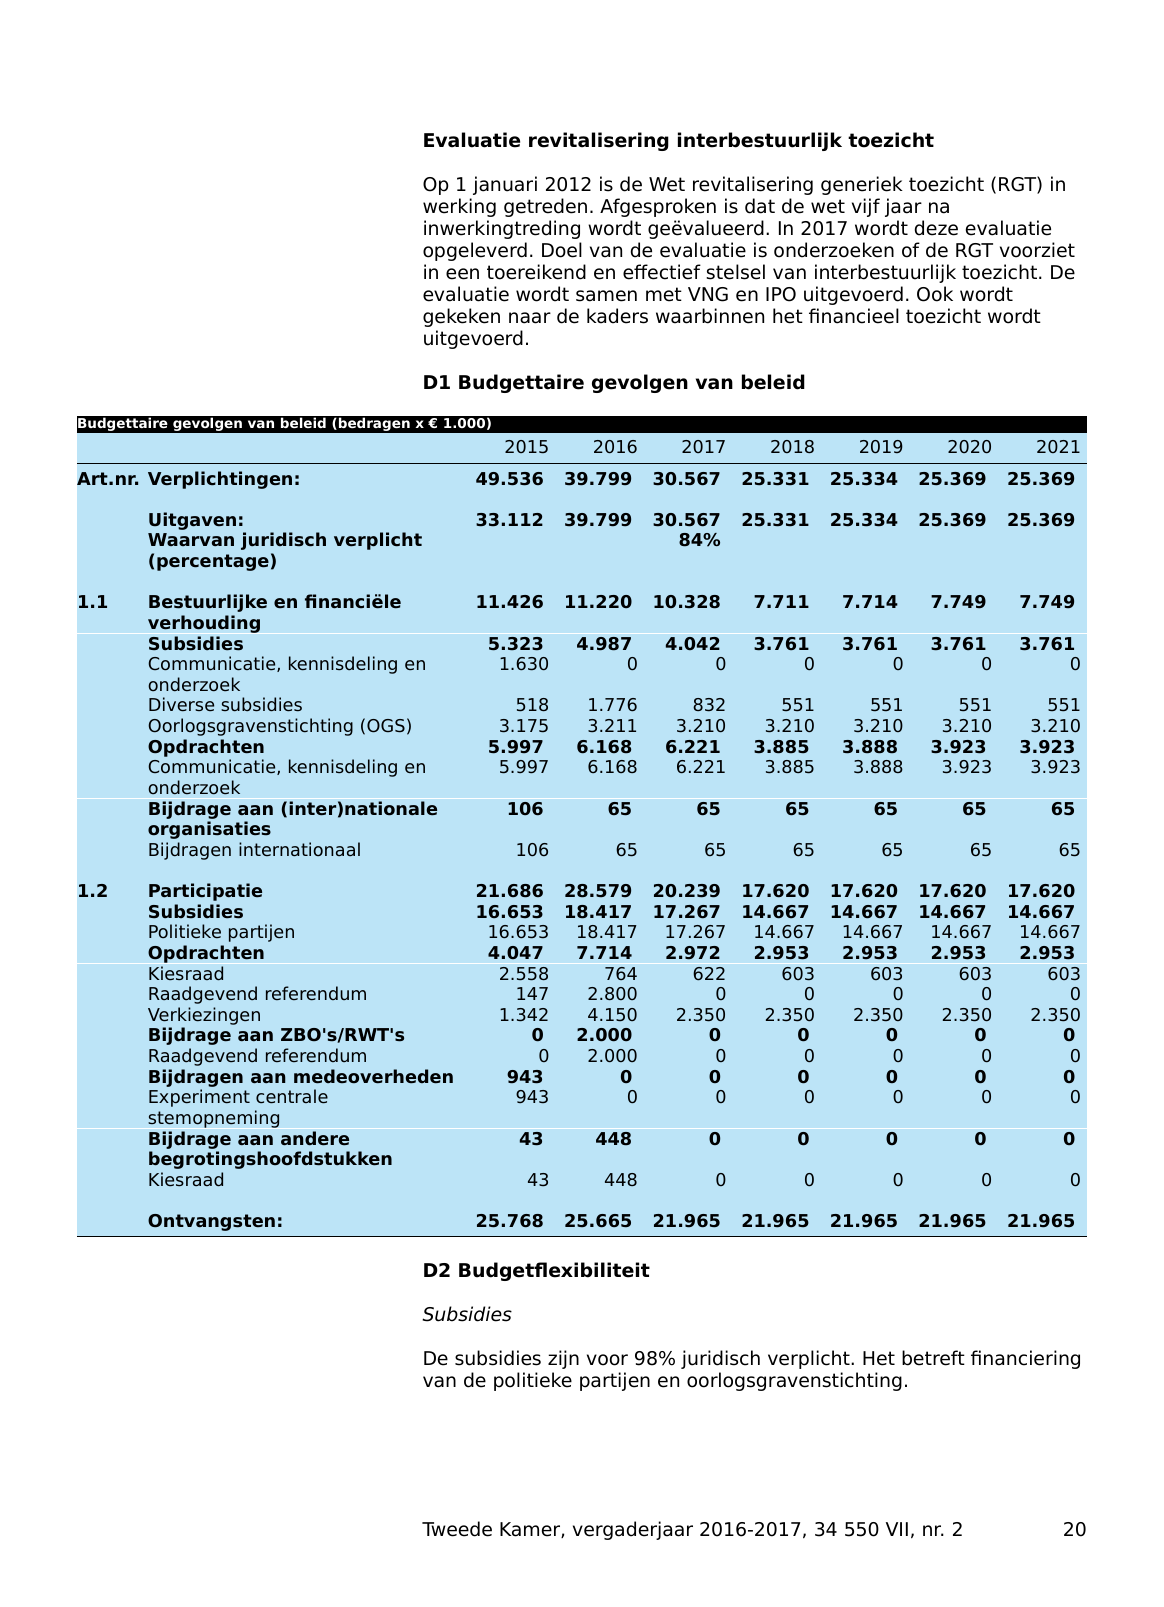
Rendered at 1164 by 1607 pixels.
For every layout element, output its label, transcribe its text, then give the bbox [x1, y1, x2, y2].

table_cell 17.620 [998, 881, 1087, 902]
table_cell 7.749 [998, 592, 1087, 633]
table_cell 11.426 [466, 592, 555, 633]
table_cell 0 [821, 1170, 909, 1190]
table_cell 0 [555, 654, 644, 695]
table_cell 551 [821, 695, 909, 716]
table_cell [77, 1005, 142, 1025]
table_cell 25.331 [732, 464, 821, 489]
table_cell 2.800 [555, 984, 644, 1005]
table_cell 65 [909, 799, 998, 840]
table_cell 0 [909, 1025, 998, 1046]
table_cell [77, 757, 142, 798]
table_cell 0 [821, 1025, 909, 1046]
table_cell Bijdrage aan (inter)nationale organisaties [142, 799, 466, 840]
table_cell Kiesraad [142, 1170, 466, 1190]
table_cell Subsidies [142, 902, 466, 922]
table_cell [77, 695, 142, 716]
table_cell [77, 799, 142, 840]
table_cell 18.417 [555, 902, 644, 922]
table_cell 49.536 [466, 464, 555, 489]
table_cell 106 [466, 799, 555, 840]
table_cell Art.nr. [77, 464, 142, 489]
table_cell [142, 489, 466, 510]
table_cell 65 [821, 799, 909, 840]
table_cell 4.987 [555, 634, 644, 654]
table_cell Experiment centrale stemopneming [142, 1087, 466, 1128]
table_cell 25.334 [821, 510, 909, 530]
table_cell Kiesraad [142, 964, 466, 984]
table_cell [732, 489, 821, 510]
table_cell 17.267 [644, 922, 732, 943]
table_cell 4.150 [555, 1005, 644, 1025]
table_cell [77, 1190, 142, 1211]
table_cell 0 [909, 1067, 998, 1087]
table_cell [909, 572, 998, 592]
table_cell 0 [909, 1170, 998, 1190]
table_cell 448 [555, 1129, 644, 1170]
table_cell 0 [909, 984, 998, 1005]
table_cell [644, 489, 732, 510]
table_cell [77, 1067, 142, 1087]
table_cell 17.267 [644, 902, 732, 922]
table_cell [555, 530, 644, 572]
table_cell 764 [555, 964, 644, 984]
table_cell 65 [821, 840, 909, 860]
table_cell 14.667 [821, 922, 909, 943]
table_cell 0 [644, 1129, 732, 1170]
table_cell 17.620 [821, 881, 909, 902]
table_cell 11.220 [555, 592, 644, 633]
table_cell 3.888 [821, 757, 909, 798]
table_cell 84% [644, 530, 732, 572]
table_cell 551 [732, 695, 821, 716]
table_cell 3.175 [466, 716, 555, 737]
table_cell 0 [821, 1046, 909, 1067]
table_cell 39.799 [555, 510, 644, 530]
table_cell 17.620 [909, 881, 998, 902]
table_cell 518 [466, 695, 555, 716]
table_cell 14.667 [909, 902, 998, 922]
table_cell 0 [998, 1129, 1087, 1170]
table_cell [142, 433, 466, 463]
table_cell 0 [998, 1087, 1087, 1128]
table_cell 65 [732, 840, 821, 860]
table_cell 0 [732, 1046, 821, 1067]
table_cell 2.558 [466, 964, 555, 984]
table_cell [77, 1046, 142, 1067]
table_cell 3.210 [732, 716, 821, 737]
table_cell 14.667 [909, 922, 998, 943]
table_cell 0 [732, 1087, 821, 1128]
table_cell 2.953 [909, 943, 998, 963]
table_cell 0 [998, 1067, 1087, 1087]
table_cell [998, 489, 1087, 510]
table_cell 622 [644, 964, 732, 984]
table_cell 0 [644, 1025, 732, 1046]
table_cell [909, 530, 998, 572]
table_cell 7.714 [555, 943, 644, 963]
table_cell 1.1 [77, 592, 142, 633]
table_cell [555, 860, 644, 881]
table_cell 1.630 [466, 654, 555, 695]
table_cell 0 [998, 654, 1087, 695]
table_cell Bijdrage aan andere begrotingshoofdstukken [142, 1129, 466, 1170]
table_cell 2.000 [555, 1025, 644, 1046]
table_cell 2.953 [732, 943, 821, 963]
table_cell [466, 489, 555, 510]
table_cell [77, 572, 142, 592]
table_cell 25.369 [909, 510, 998, 530]
table_cell 18.417 [555, 922, 644, 943]
table_cell 603 [909, 964, 998, 984]
table_cell 21.965 [998, 1211, 1087, 1236]
table_cell 65 [732, 799, 821, 840]
table_cell [998, 860, 1087, 881]
table_cell 65 [644, 799, 732, 840]
table_cell 3.761 [998, 634, 1087, 654]
table_cell [909, 1190, 998, 1211]
table_cell [77, 716, 142, 737]
table_cell [821, 1190, 909, 1211]
table_cell 2016 [555, 433, 644, 463]
table_cell Verplichtingen: [142, 464, 466, 489]
table_cell 16.653 [466, 922, 555, 943]
subtitle D2 Budgetflexibiliteit [422, 1259, 1087, 1281]
table_cell Opdrachten [142, 943, 466, 963]
table_cell [77, 1170, 142, 1190]
table_cell 2018 [732, 433, 821, 463]
table_cell 0 [732, 1129, 821, 1170]
table_cell 39.799 [555, 464, 644, 489]
table_cell [77, 634, 142, 654]
table_cell [821, 489, 909, 510]
table_cell [821, 530, 909, 572]
table_cell Oorlogsgravenstichting (OGS) [142, 716, 466, 737]
table_cell 6.221 [644, 757, 732, 798]
table_cell 6.168 [555, 737, 644, 757]
table_cell 2019 [821, 433, 909, 463]
table_cell Communicatie, kennisdeling en onderzoek [142, 654, 466, 695]
table_cell 0 [909, 654, 998, 695]
table_cell 14.667 [732, 922, 821, 943]
table_cell 5.323 [466, 634, 555, 654]
table_cell Raadgevend referendum [142, 1046, 466, 1067]
table_cell 14.667 [732, 902, 821, 922]
table_cell 0 [821, 1087, 909, 1128]
text De subsidies zijn voor 98% juridisch verplicht. Het betreft financiering van de politieke partijen en oorlogsgravenstichting. [422, 1348, 1087, 1392]
table_cell 0 [998, 1046, 1087, 1067]
table_cell 14.667 [998, 922, 1087, 943]
table_cell 17.620 [732, 881, 821, 902]
table_cell 16.653 [466, 902, 555, 922]
table_cell 20.239 [644, 881, 732, 902]
table_cell 0 [998, 984, 1087, 1005]
table_cell Opdrachten [142, 737, 466, 757]
table_cell 6.168 [555, 757, 644, 798]
table_cell [998, 572, 1087, 592]
table_cell 0 [909, 1046, 998, 1067]
table_cell 65 [909, 840, 998, 860]
table_cell 10.328 [644, 592, 732, 633]
text Op 1 januari 2012 is de Wet revitalisering generiek toezicht (RGT) in werking getreden. Afgesproken is dat de wet vijf jaar na inwerkingtreding wordt geëvalueerd. In 2017 wordt deze evaluatie opgeleverd. Doel van de evaluatie is onderzoeken of de RGT voorziet in een toereikend en effectief stelsel van interbestuurlijk toezicht. De evaluatie wordt samen met VNG en IPO uitgevoerd. Ook wordt gekeken naar de kaders waarbinnen het financieel toezicht wordt uitgevoerd. [422, 174, 1087, 350]
table_cell Uitgaven: [142, 510, 466, 530]
table_cell 7.711 [732, 592, 821, 633]
table_cell 65 [555, 840, 644, 860]
table_cell Diverse subsidies [142, 695, 466, 716]
table_cell [644, 572, 732, 592]
table_cell [77, 943, 142, 963]
table_cell 3.761 [732, 634, 821, 654]
table_cell [77, 922, 142, 943]
table_cell 0 [644, 1170, 732, 1190]
table_cell 551 [909, 695, 998, 716]
table_cell 3.885 [732, 737, 821, 757]
table_cell Bestuurlijke en financiële verhouding [142, 592, 466, 633]
table_cell 106 [466, 840, 555, 860]
table_cell [732, 860, 821, 881]
table_cell 3.923 [909, 757, 998, 798]
table_cell [821, 860, 909, 881]
table_cell 0 [821, 654, 909, 695]
table_cell 448 [555, 1170, 644, 1190]
table_cell 2.350 [821, 1005, 909, 1025]
table_cell 0 [732, 1025, 821, 1046]
table_cell 0 [909, 1129, 998, 1170]
table_cell 5.997 [466, 757, 555, 798]
table_cell [466, 1190, 555, 1211]
table_cell [77, 530, 142, 572]
table_cell [77, 433, 142, 463]
table_cell 21.686 [466, 881, 555, 902]
table_cell 0 [821, 1129, 909, 1170]
table_cell 0 [732, 1170, 821, 1190]
table_cell 25.369 [909, 464, 998, 489]
table_cell 33.112 [466, 510, 555, 530]
table_cell [142, 572, 466, 592]
table_cell 2020 [909, 433, 998, 463]
table_cell 3.210 [909, 716, 998, 737]
table_cell 3.761 [821, 634, 909, 654]
table_cell 603 [821, 964, 909, 984]
table_cell 3.885 [732, 757, 821, 798]
table_cell 0 [644, 1067, 732, 1087]
table_cell 43 [466, 1129, 555, 1170]
table_cell 65 [998, 840, 1087, 860]
table_cell 7.714 [821, 592, 909, 633]
subtitle Evaluatie revitalisering interbestuurlijk toezicht [422, 130, 1087, 152]
table_cell [998, 530, 1087, 572]
table_cell 0 [644, 1087, 732, 1128]
table_cell [821, 572, 909, 592]
table_cell [732, 1190, 821, 1211]
table_cell [466, 860, 555, 881]
table_cell 1.342 [466, 1005, 555, 1025]
table_cell 2.000 [555, 1046, 644, 1067]
table_cell 603 [732, 964, 821, 984]
table_cell 943 [466, 1087, 555, 1128]
table_cell 0 [998, 1170, 1087, 1190]
table_cell [77, 1129, 142, 1170]
table_cell [77, 860, 142, 881]
table_cell 14.667 [998, 902, 1087, 922]
subtitle D1 Budgettaire gevolgen van beleid [422, 372, 1087, 394]
table_cell [77, 737, 142, 757]
table_cell 43 [466, 1170, 555, 1190]
table_cell [77, 840, 142, 860]
table_cell 2017 [644, 433, 732, 463]
table_cell Bijdrage aan ZBO's/RWT's [142, 1025, 466, 1046]
table_cell 25.369 [998, 464, 1087, 489]
table_cell 21.965 [821, 1211, 909, 1236]
table_cell 2.350 [909, 1005, 998, 1025]
table_cell 0 [555, 1087, 644, 1128]
table_cell 2015 [466, 433, 555, 463]
table_cell 25.369 [998, 510, 1087, 530]
table_cell 0 [555, 1067, 644, 1087]
table_cell 30.567 [644, 464, 732, 489]
table_cell 0 [732, 1067, 821, 1087]
table_cell Communicatie, kennisdeling en onderzoek [142, 757, 466, 798]
table_cell [466, 530, 555, 572]
table_cell 2.953 [998, 943, 1087, 963]
table_cell [998, 1190, 1087, 1211]
table_cell 65 [644, 840, 732, 860]
table_cell 65 [998, 799, 1087, 840]
table_cell [77, 984, 142, 1005]
table_cell [77, 489, 142, 510]
table_cell 3.210 [821, 716, 909, 737]
table_cell 3.211 [555, 716, 644, 737]
table_cell [555, 572, 644, 592]
table_cell 3.923 [909, 737, 998, 757]
table_cell 3.923 [998, 737, 1087, 757]
table_cell Bijdragen internationaal [142, 840, 466, 860]
table_cell Subsidies [142, 634, 466, 654]
table_cell 2.972 [644, 943, 732, 963]
table_cell 4.047 [466, 943, 555, 963]
table_cell [732, 530, 821, 572]
table_cell 4.042 [644, 634, 732, 654]
table_cell 603 [998, 964, 1087, 984]
table_cell 21.965 [732, 1211, 821, 1236]
table_cell 21.965 [909, 1211, 998, 1236]
table_cell [77, 1087, 142, 1128]
table_cell Ontvangsten: [142, 1211, 466, 1236]
table_cell Bijdragen aan medeoverheden [142, 1067, 466, 1087]
table_cell 0 [466, 1046, 555, 1067]
table_cell [77, 1025, 142, 1046]
table_cell 28.579 [555, 881, 644, 902]
table_cell Verkiezingen [142, 1005, 466, 1025]
table_cell 2.350 [644, 1005, 732, 1025]
table_cell [142, 1190, 466, 1211]
table_cell 3.210 [998, 716, 1087, 737]
table_cell [77, 510, 142, 530]
table_cell [732, 572, 821, 592]
table_cell [555, 489, 644, 510]
table_cell Politieke partijen [142, 922, 466, 943]
table_cell [555, 1190, 644, 1211]
table_cell 551 [998, 695, 1087, 716]
table_cell 0 [821, 984, 909, 1005]
table_cell 1.776 [555, 695, 644, 716]
table_cell [466, 572, 555, 592]
table_cell 0 [732, 984, 821, 1005]
table_cell 7.749 [909, 592, 998, 633]
table_cell 3.888 [821, 737, 909, 757]
table_cell 0 [644, 654, 732, 695]
table_cell [77, 654, 142, 695]
table_cell [77, 964, 142, 984]
table_cell 0 [998, 1025, 1087, 1046]
table_cell [909, 860, 998, 881]
table_cell [644, 860, 732, 881]
table_cell Raadgevend referendum [142, 984, 466, 1005]
table_cell 147 [466, 984, 555, 1005]
table_cell 1.2 [77, 881, 142, 902]
table_cell 0 [466, 1025, 555, 1046]
table_cell 6.221 [644, 737, 732, 757]
table_cell [142, 860, 466, 881]
table_cell 832 [644, 695, 732, 716]
table_cell Participatie [142, 881, 466, 902]
subtitle Subsidies [422, 1304, 1087, 1326]
table_cell [77, 1211, 142, 1236]
table_cell 65 [555, 799, 644, 840]
table_cell 14.667 [821, 902, 909, 922]
table_cell 2.350 [998, 1005, 1087, 1025]
table_cell 30.567 [644, 510, 732, 530]
table_cell [644, 1190, 732, 1211]
table_cell Waarvan juridisch verplicht (percentage) [142, 530, 466, 572]
table_cell [77, 902, 142, 922]
table_cell 25.768 [466, 1211, 555, 1236]
table_cell 2021 [998, 433, 1087, 463]
table_cell 0 [644, 1046, 732, 1067]
table_cell 0 [732, 654, 821, 695]
table_cell 3.761 [909, 634, 998, 654]
table_cell 25.665 [555, 1211, 644, 1236]
table_cell 3.210 [644, 716, 732, 737]
table_cell 3.923 [998, 757, 1087, 798]
table_cell 0 [821, 1067, 909, 1087]
table_cell 2.350 [732, 1005, 821, 1025]
table_cell 2.953 [821, 943, 909, 963]
table_header Budgettaire gevolgen van beleid (bedragen x € 1.000) [77, 416, 1087, 432]
table_cell 0 [909, 1087, 998, 1128]
table_cell 5.997 [466, 737, 555, 757]
table_cell [909, 489, 998, 510]
table_cell 0 [644, 984, 732, 1005]
table_cell 943 [466, 1067, 555, 1087]
table_cell 25.331 [732, 510, 821, 530]
table_cell 25.334 [821, 464, 909, 489]
table_cell 21.965 [644, 1211, 732, 1236]
